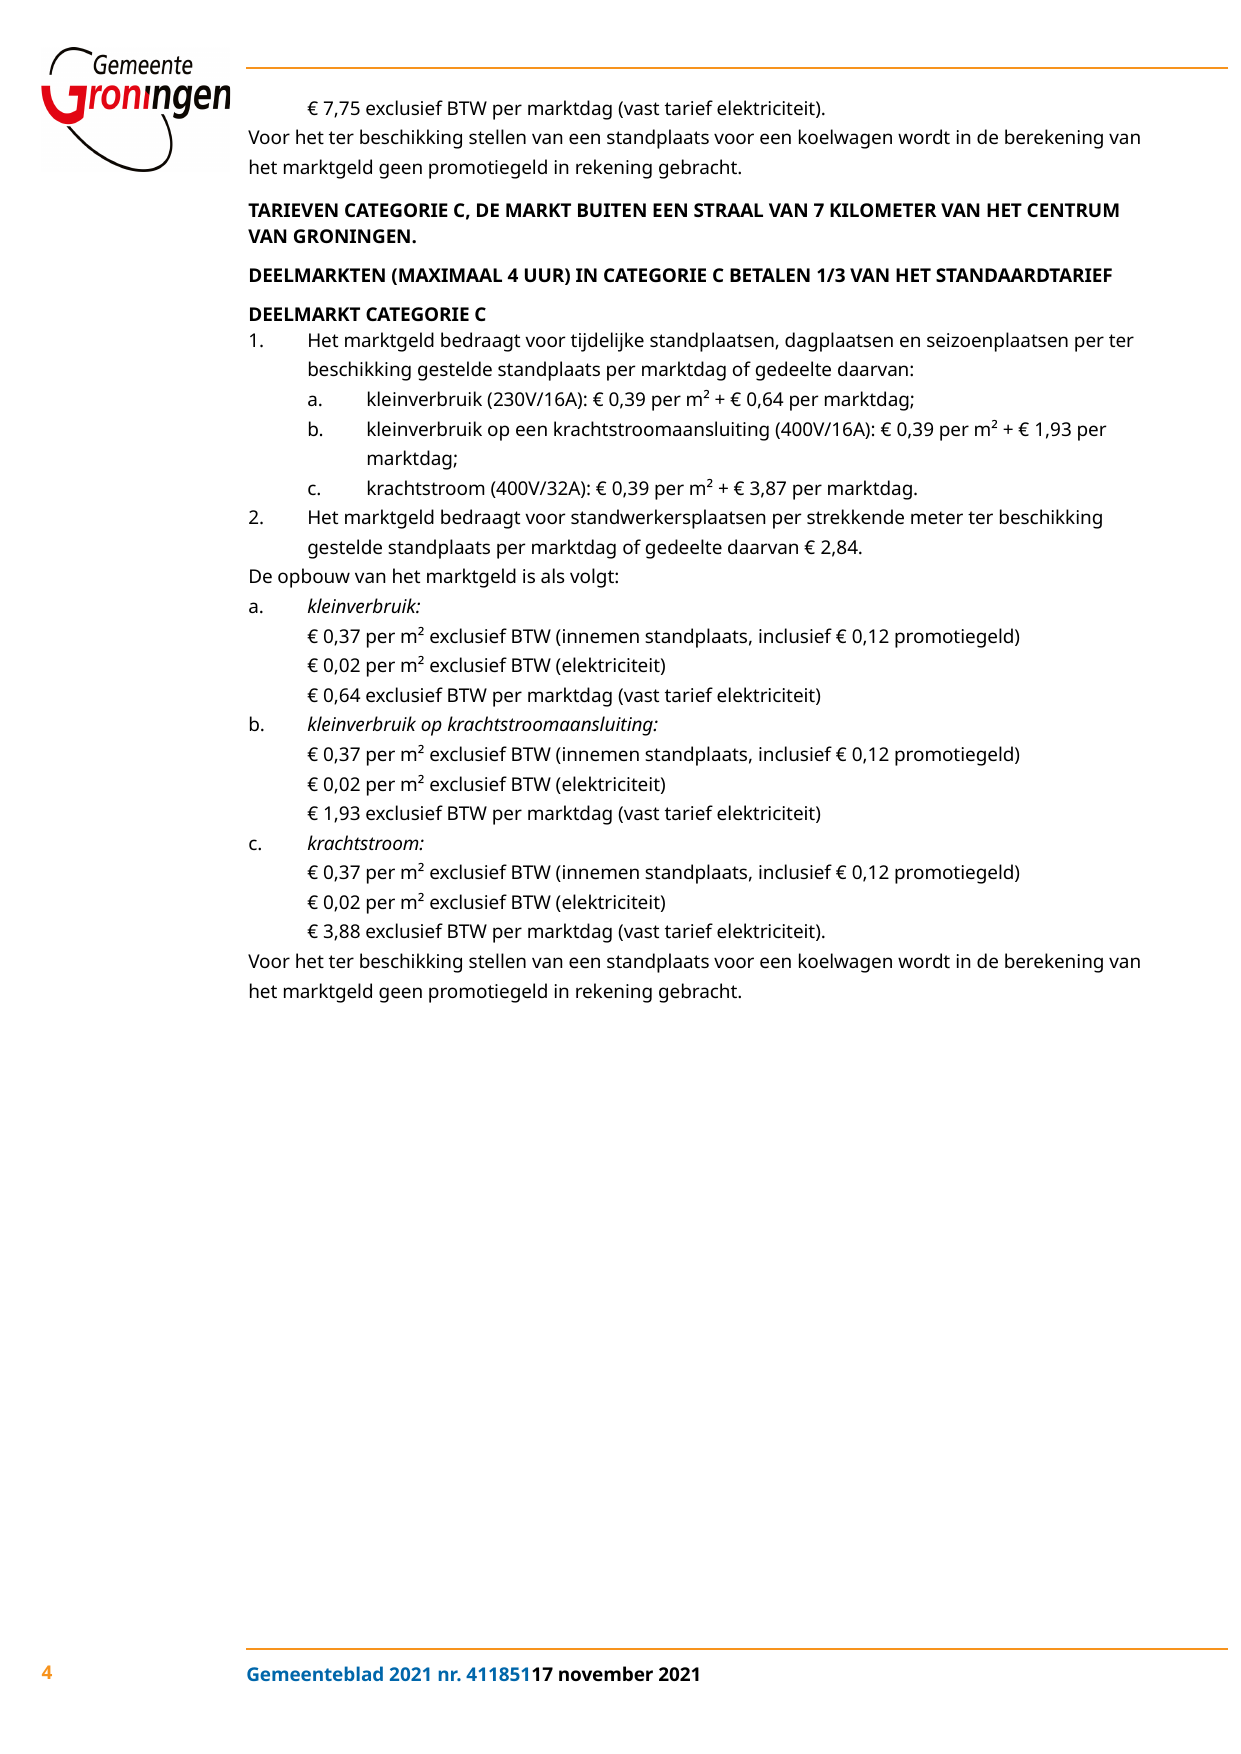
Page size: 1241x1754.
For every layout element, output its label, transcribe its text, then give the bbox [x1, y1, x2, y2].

list krachtstroom (400V/32A): € 0,39 per m² + € 3,87 per marktdag. [307, 475, 1152, 501]
list kleinverbruik op een krachtstroomaansluiting (400V/16A): € 0,39 per m² + € 1,93 per marktdag; [307, 416, 1152, 471]
list kleinverbruik: [248, 593, 1152, 619]
text Voor het ter beschikking stellen van een standplaats voor een koelwagen wordt in de berekening van het marktgeld geen promotiegeld in rekening gebracht. [248, 948, 1152, 1004]
list € 0,02 per m² exclusief BTW (elektriciteit) [248, 889, 1152, 915]
list € 0,02 per m² exclusief BTW (elektriciteit) [248, 652, 1152, 678]
list kleinverbruik op krachtstroomaansluiting: [248, 712, 1152, 737]
list € 3,88 exclusief BTW per marktdag (vast tarief elektriciteit). [248, 919, 1152, 944]
list Het marktgeld bedraagt voor tijdelijke standplaatsen, dagplaatsen en seizoenplaatsen per ter beschikking gestelde standplaats per marktdag of gedeelte daarvan: [248, 327, 1152, 382]
list € 0,37 per m² exclusief BTW (innemen standplaats, inclusief € 0,12 promotiegeld) [248, 623, 1152, 649]
list € 0,37 per m² exclusief BTW (innemen standplaats, inclusief € 0,12 promotiegeld) [248, 741, 1152, 767]
text De opbouw van het marktgeld is als volgt: [248, 564, 1152, 589]
list € 1,93 exclusief BTW per marktdag (vast tarief elektriciteit) [248, 800, 1152, 826]
list € 0,37 per m² exclusief BTW (innemen standplaats, inclusief € 0,12 promotiegeld) [248, 859, 1152, 885]
list Het marktgeld bedraagt voor standwerkersplaatsen per strekkende meter ter beschikking gestelde standplaats per marktdag of gedeelte daarvan € 2,84. [248, 504, 1152, 560]
text DEELMARKTEN (MAXIMAAL 4 UUR) IN CATEGORIE C BETALEN 1/3 VAN HET STANDAARDTARIEF [248, 262, 1152, 288]
list kleinverbruik (230V/16A): € 0,39 per m² + € 0,64 per marktdag; [307, 386, 1152, 412]
list krachtstroom: [248, 830, 1152, 856]
list € 0,02 per m² exclusief BTW (elektriciteit) [248, 771, 1152, 797]
text DEELMARKT CATEGORIE C [248, 301, 1152, 327]
text TARIEVEN CATEGORIE C, DE MARKT BUITEN EEN STRAAL VAN 7 KILOMETER VAN HET CENTRUM VAN GRONINGEN. [248, 197, 1152, 248]
list € 7,75 exclusief BTW per marktdag (vast tarief elektriciteit). [248, 95, 1152, 121]
picture [41, 47, 231, 172]
list € 0,64 exclusief BTW per marktdag (vast tarief elektriciteit) [248, 682, 1152, 708]
text Voor het ter beschikking stellen van een standplaats voor een koelwagen wordt in de berekening van het marktgeld geen promotiegeld in rekening gebracht. [248, 124, 1152, 180]
